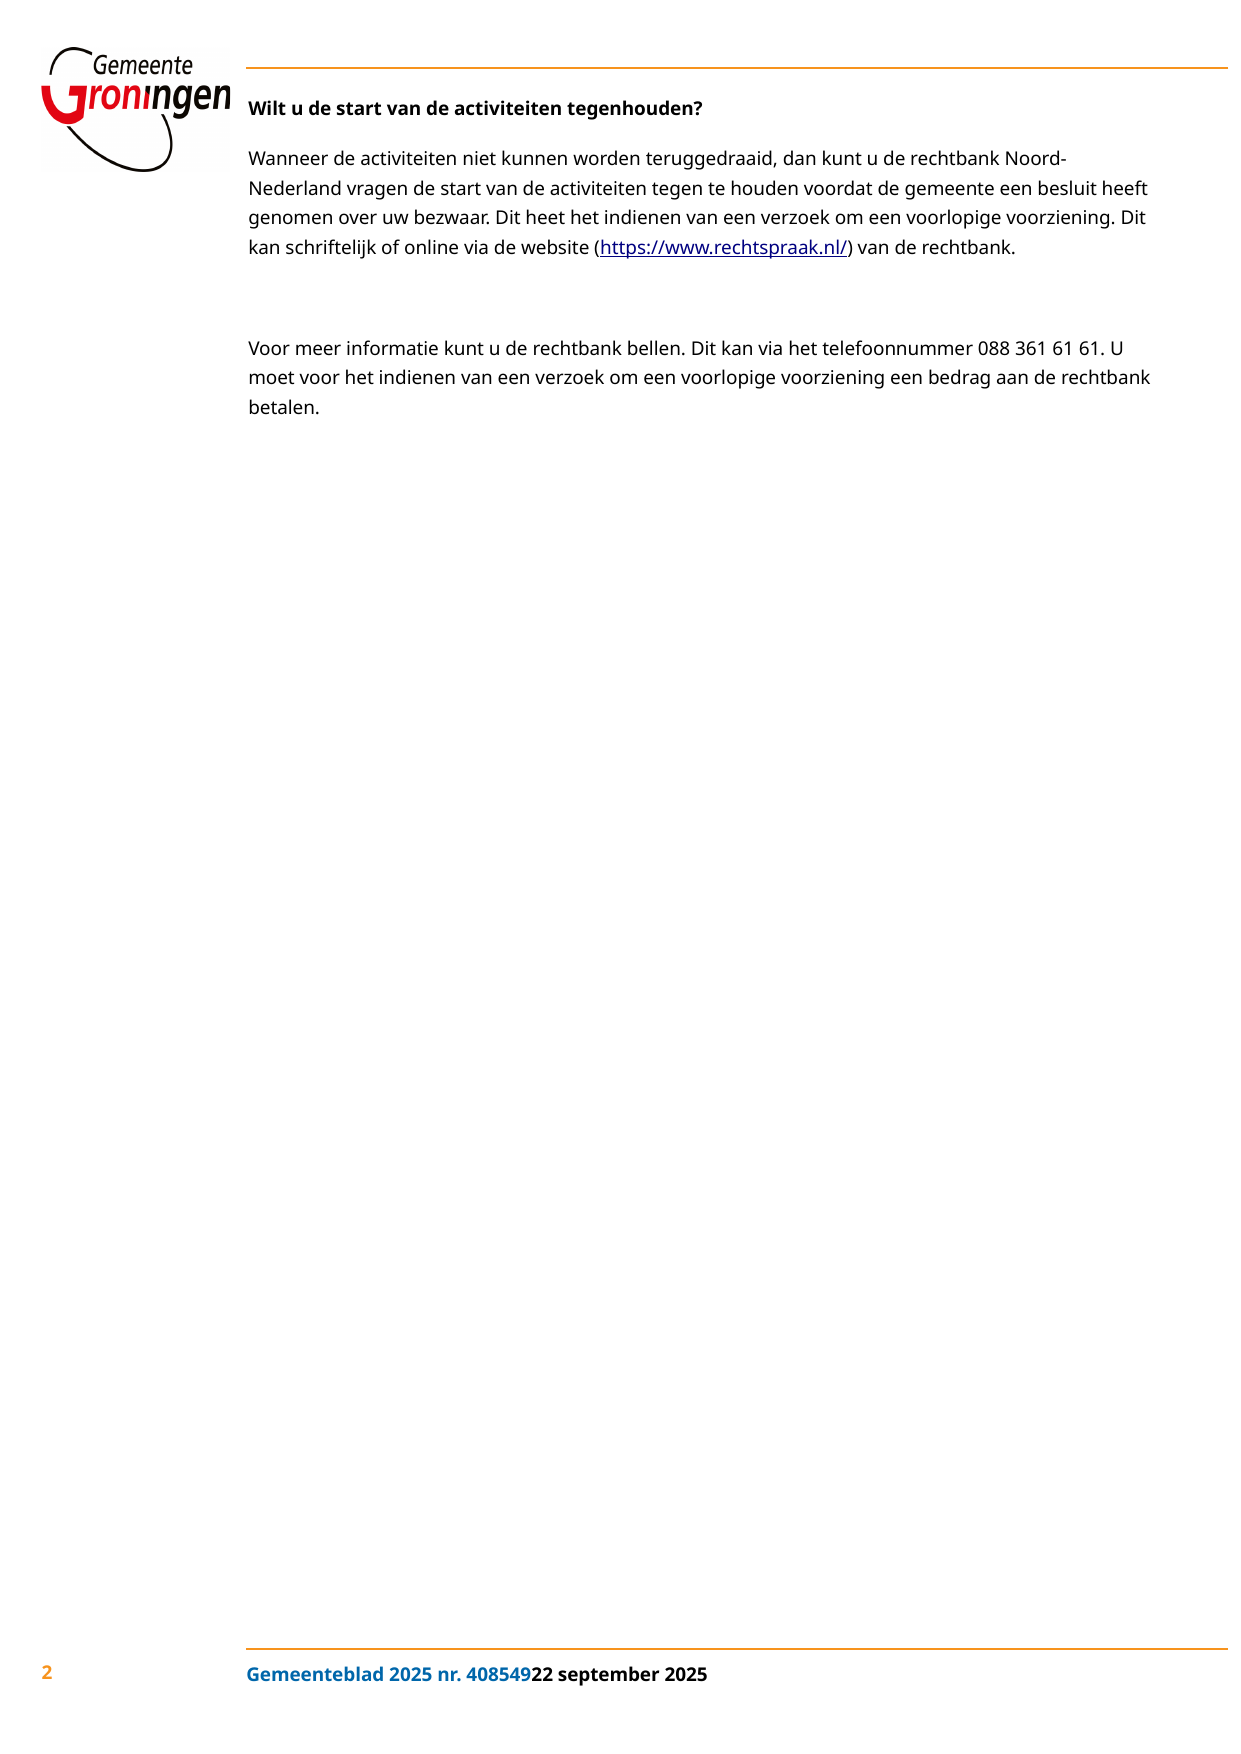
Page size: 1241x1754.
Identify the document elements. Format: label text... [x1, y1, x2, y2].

picture [41, 47, 231, 172]
text Wanneer de activiteiten niet kunnen worden teruggedraaid, dan kunt u de rechtbank Noord-Nederland vragen de start van de activiteiten tegen te houden voordat de gemeente een besluit heeft genomen over uw bezwaar. Dit heet het indienen van een verzoek om een voorlopige voorziening. Dit kan schriftelijk of online via de website (https://www.rechtspraak.nl/) van de rechtbank. [248, 145, 1152, 260]
text Voor meer informatie kunt u de rechtbank bellen. Dit kan via het telefoonnummer 088 361 61 61. U moet voor het indienen van een verzoek om een voorlopige voorziening een bedrag aan de rechtbank betalen. [248, 335, 1152, 420]
text Wilt u de start van de activiteiten tegenhouden? [248, 95, 1152, 121]
